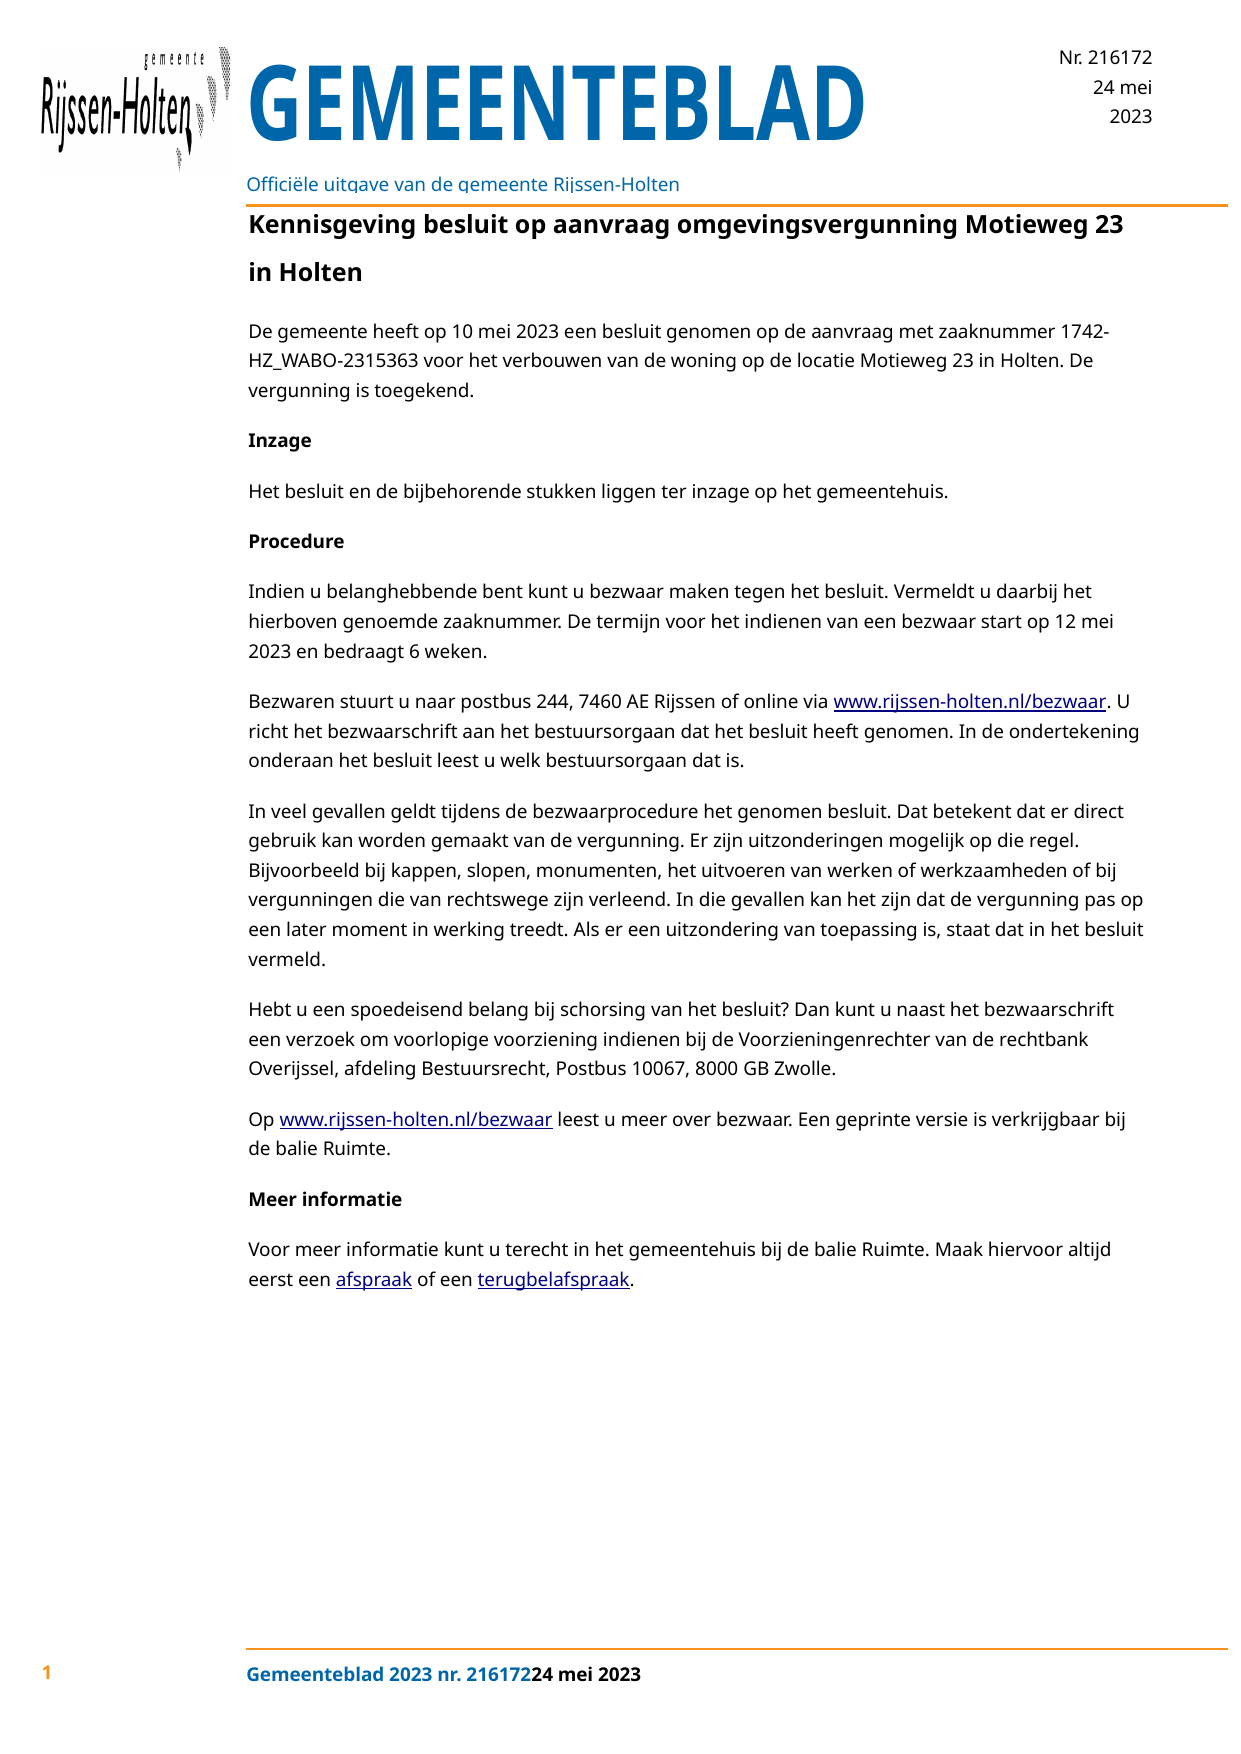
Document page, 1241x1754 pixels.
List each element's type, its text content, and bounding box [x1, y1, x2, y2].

text Indien u belanghebbende bent kunt u bezwaar maken tegen het besluit. Vermeldt u daarbij het hierboven genoemde zaaknummer. De termijn voor het indienen van een bezwaar start op 12 mei 2023 en bedraagt 6 weken. [248, 579, 1152, 664]
picture [41, 47, 231, 172]
text Kennisgeving besluit op aanvraag omgevingsvergunning Motieweg 23 in Holten [248, 207, 1152, 288]
text Hebt u een spoedeisend belang bij schorsing van het besluit? Dan kunt u naast het bezwaarschrift een verzoek om voorlopige voorziening indienen bij de Voorzieningenrechter van de rechtbank Overijssel, afdeling Bestuursrecht, Postbus 10067, 8000 GB Zwolle. [248, 996, 1152, 1081]
text Inzage [248, 427, 1152, 453]
text Procedure [248, 528, 1152, 554]
text Het besluit en de bijbehorende stukken liggen ter inzage op het gemeentehuis. [248, 478, 1152, 504]
text In veel gevallen geldt tijdens de bezwaarprocedure het genomen besluit. Dat betekent dat er direct gebruik kan worden gemaakt van de vergunning. Er zijn uitzonderingen mogelijk op die regel. Bijvoorbeeld bij kappen, slopen, monumenten, het uitvoeren van werken of werkzaamheden of bij vergunningen die van rechtswege zijn verleend. In die gevallen kan het zijn dat de vergunning pas op een later moment in werking treedt. Als er een uitzondering van toepassing is, staat dat in het besluit vermeld. [248, 798, 1152, 972]
text Meer informatie [248, 1186, 1152, 1212]
text Op www.rijssen-holten.nl/bezwaar leest u meer over bezwaar. Een geprinte versie is verkrijgbaar bij de balie Ruimte. [248, 1106, 1152, 1161]
text Voor meer informatie kunt u terecht in het gemeentehuis bij de balie Ruimte. Maak hiervoor altijd eerst een afspraak of een terugbelafspraak. [248, 1236, 1152, 1292]
text Bezwaren stuurt u naar postbus 244, 7460 AE Rijssen of online via www.rijssen-holten.nl/bezwaar. U richt het bezwaarschrift aan het bestuursorgaan dat het besluit heeft genomen. In de ondertekening onderaan het besluit leest u welk bestuursorgaan dat is. [248, 688, 1152, 773]
text De gemeente heeft op 10 mei 2023 een besluit genomen op de aanvraag met zaaknummer 1742-HZ_WABO-2315363 voor het verbouwen van de woning op de locatie Motieweg 23 in Holten. De vergunning is toegekend. [248, 318, 1152, 403]
